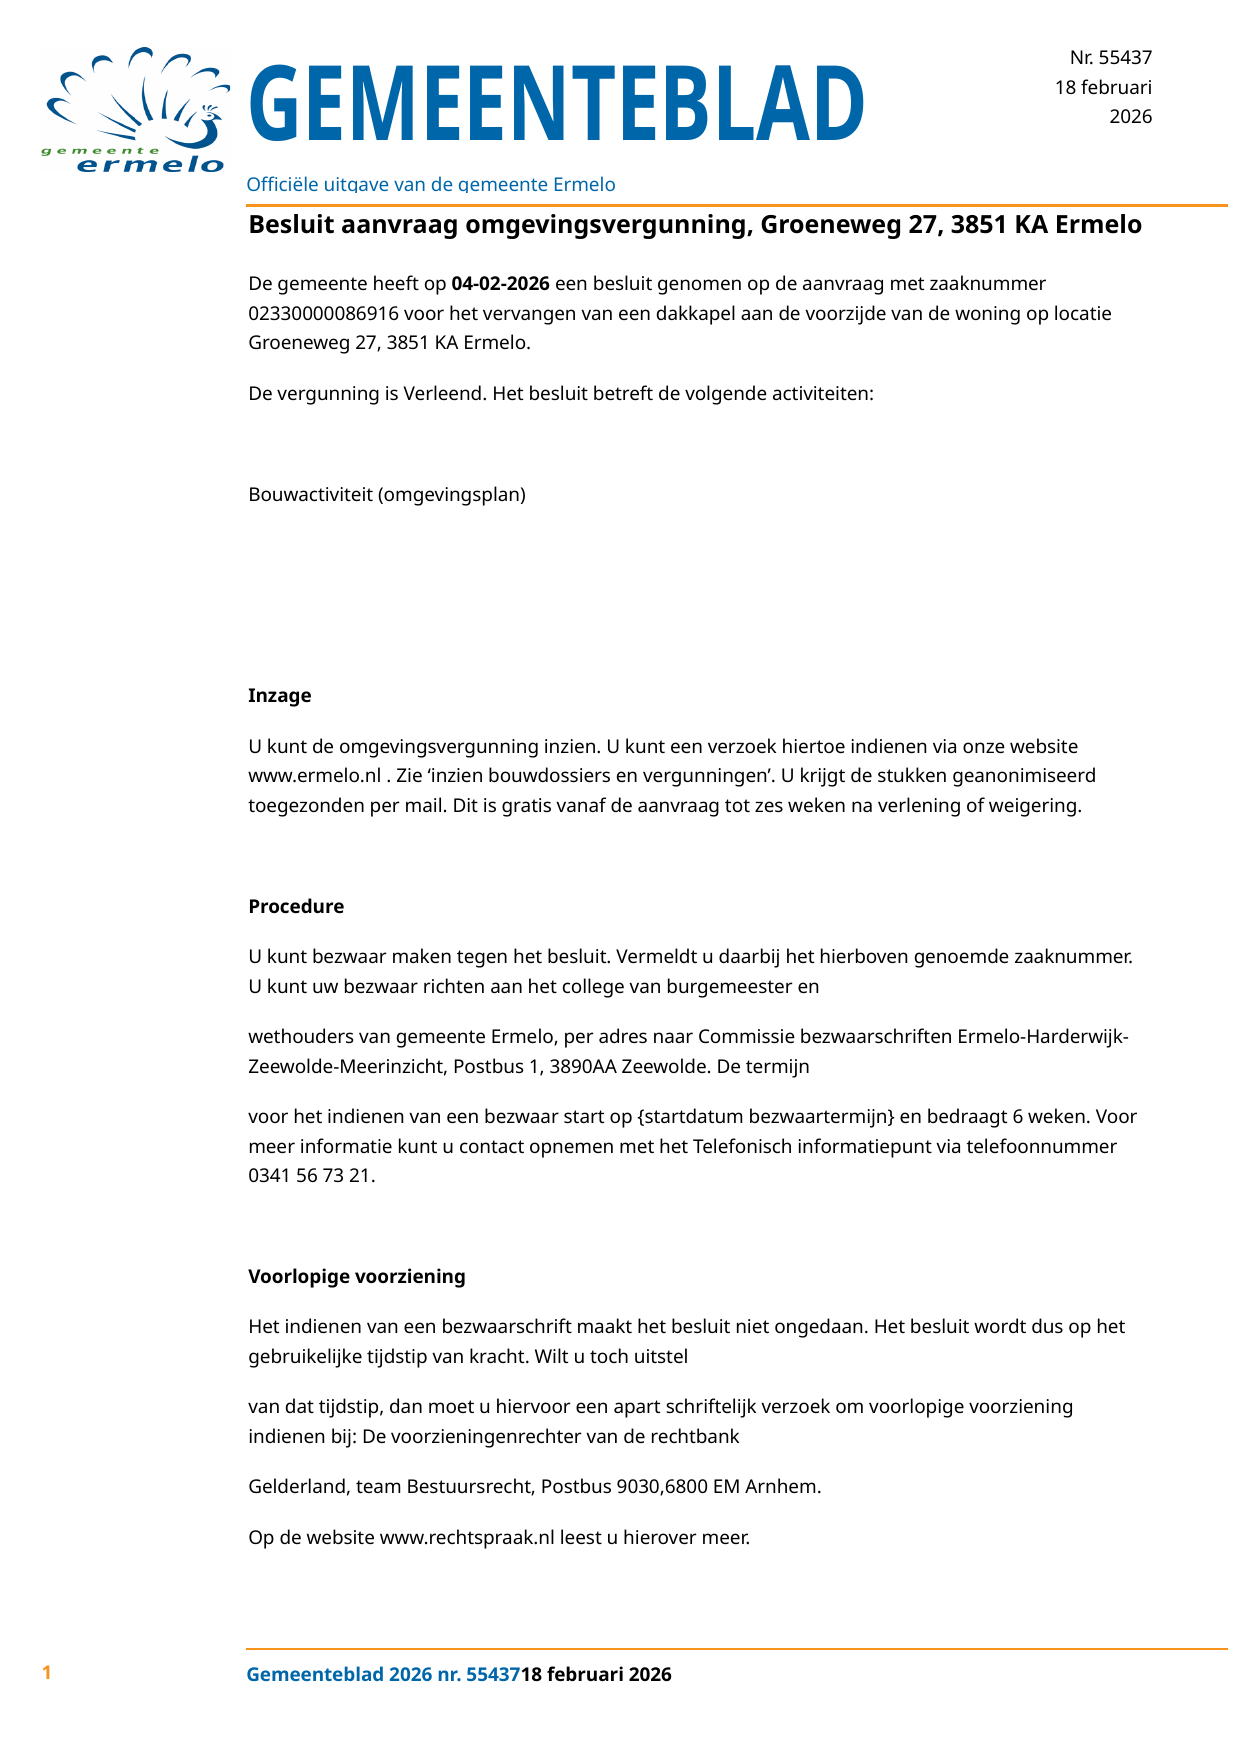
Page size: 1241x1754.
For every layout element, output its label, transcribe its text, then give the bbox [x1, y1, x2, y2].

text voor het indienen van een bezwaar start op {startdatum bezwaartermijn} en bedraagt 6 weken. Voor meer informatie kunt u contact opnemen met het Telefonisch informatiepunt via telefoonnummer 0341 56 73 21. [248, 1103, 1152, 1188]
text Op de website www.rechtspraak.nl leest u hierover meer. [248, 1524, 1152, 1550]
text Gelderland, team Bestuursrecht, Postbus 9030,6800 EM Arnhem. [248, 1474, 1152, 1499]
picture [41, 47, 231, 172]
text De vergunning is Verleend. Het besluit betreft de volgende activiteiten: [248, 380, 1152, 406]
text U kunt de omgevingsvergunning inzien. U kunt een verzoek hiertoe indienen via onze website www.ermelo.nl . Zie ‘inzien bouwdossiers en vergunningen’. U krijgt de stukken geanonimiseerd toegezonden per mail. Dit is gratis vanaf de aanvraag tot zes weken na verlening of weigering. [248, 733, 1152, 818]
text Inzage [248, 682, 1152, 708]
text U kunt bezwaar maken tegen het besluit. Vermeldt u daarbij het hierboven genoemde zaaknummer. U kunt uw bezwaar richten aan het college van burgemeester en [248, 943, 1152, 998]
text Procedure [248, 893, 1152, 918]
text wethouders van gemeente Ermelo, per adres naar Commissie bezwaarschriften Ermelo-Harderwijk-Zeewolde-Meerinzicht, Postbus 1, 3890AA Zeewolde. De termijn [248, 1023, 1152, 1078]
text Het indienen van een bezwaarschrift maakt het besluit niet ongedaan. Het besluit wordt dus op het gebruikelijke tijdstip van kracht. Wilt u toch uitstel [248, 1314, 1152, 1369]
text Besluit aanvraag omgevingsvergunning, Groeneweg 27, 3851 KA Ermelo [248, 207, 1152, 241]
text Voorlopige voorziening [248, 1263, 1152, 1289]
text De gemeente heeft op 04-02-2026 een besluit genomen op de aanvraag met zaaknummer 02330000086916 voor het vervangen van een dakkapel aan de voorzijde van de woning op locatie Groeneweg 27, 3851 KA Ermelo. [248, 270, 1152, 355]
text Bouwactiviteit (omgevingsplan) [248, 481, 1152, 506]
text van dat tijdstip, dan moet u hiervoor een apart schriftelijk verzoek om voorlopige voorziening indienen bij: De voorzieningenrechter van de rechtbank [248, 1394, 1152, 1449]
